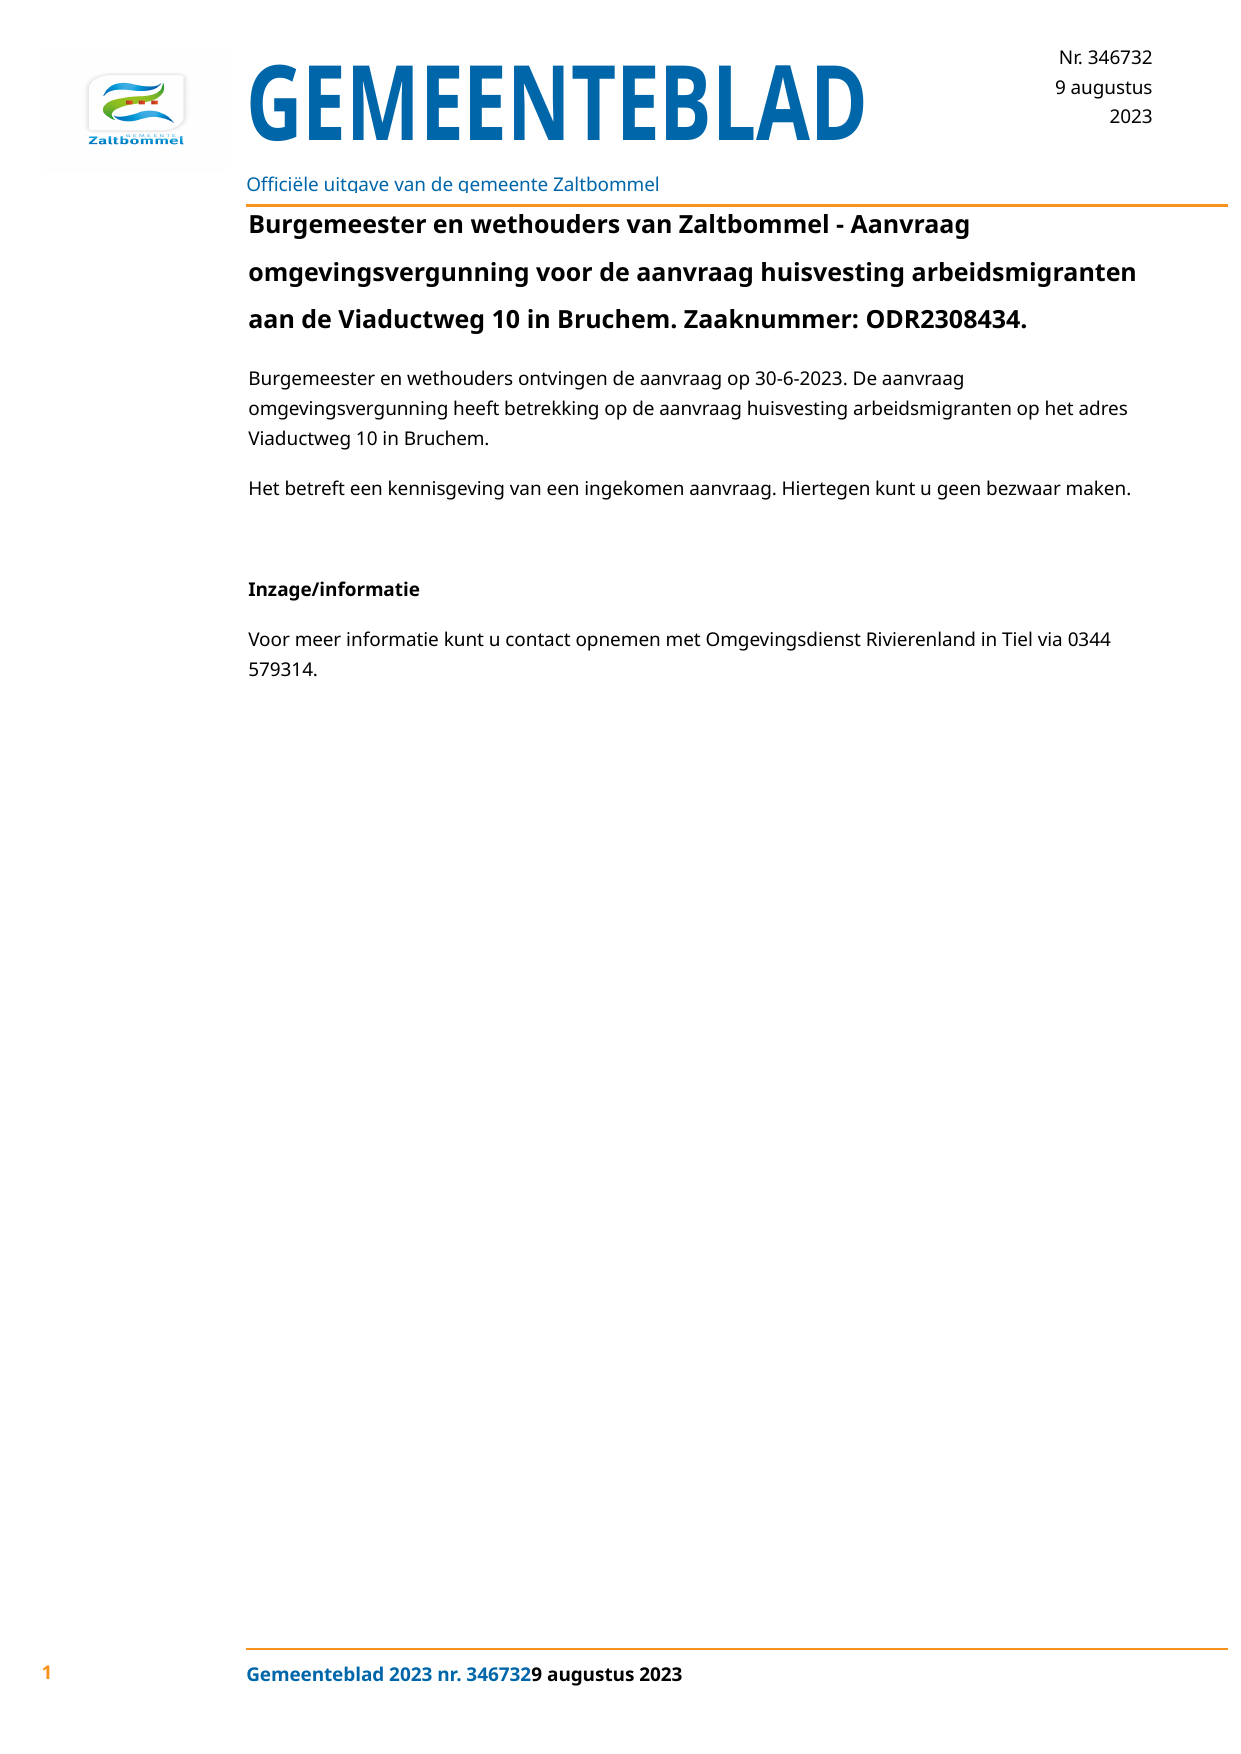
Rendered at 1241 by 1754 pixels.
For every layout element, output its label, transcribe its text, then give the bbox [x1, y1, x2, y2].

picture [41, 47, 231, 172]
text Inzage/informatie [248, 576, 1152, 602]
text Het betreft een kennisgeving van een ingekomen aanvraag. Hiertegen kunt u geen bezwaar maken. [248, 475, 1152, 501]
text Burgemeester en wethouders ontvingen de aanvraag op 30-6-2023. De aanvraag omgevingsvergunning heeft betrekking op de aanvraag huisvesting arbeidsmigranten op het adres Viaductweg 10 in Bruchem. [248, 366, 1152, 450]
text Voor meer informatie kunt u contact opnemen met Omgevingsdienst Rivierenland in Tiel via 0344 579314. [248, 626, 1152, 682]
text Burgemeester en wethouders van Zaltbommel - Aanvraag omgevingsvergunning voor de aanvraag huisvesting arbeidsmigranten aan de Viaductweg 10 in Bruchem. Zaaknummer: ODR2308434. [248, 207, 1152, 336]
